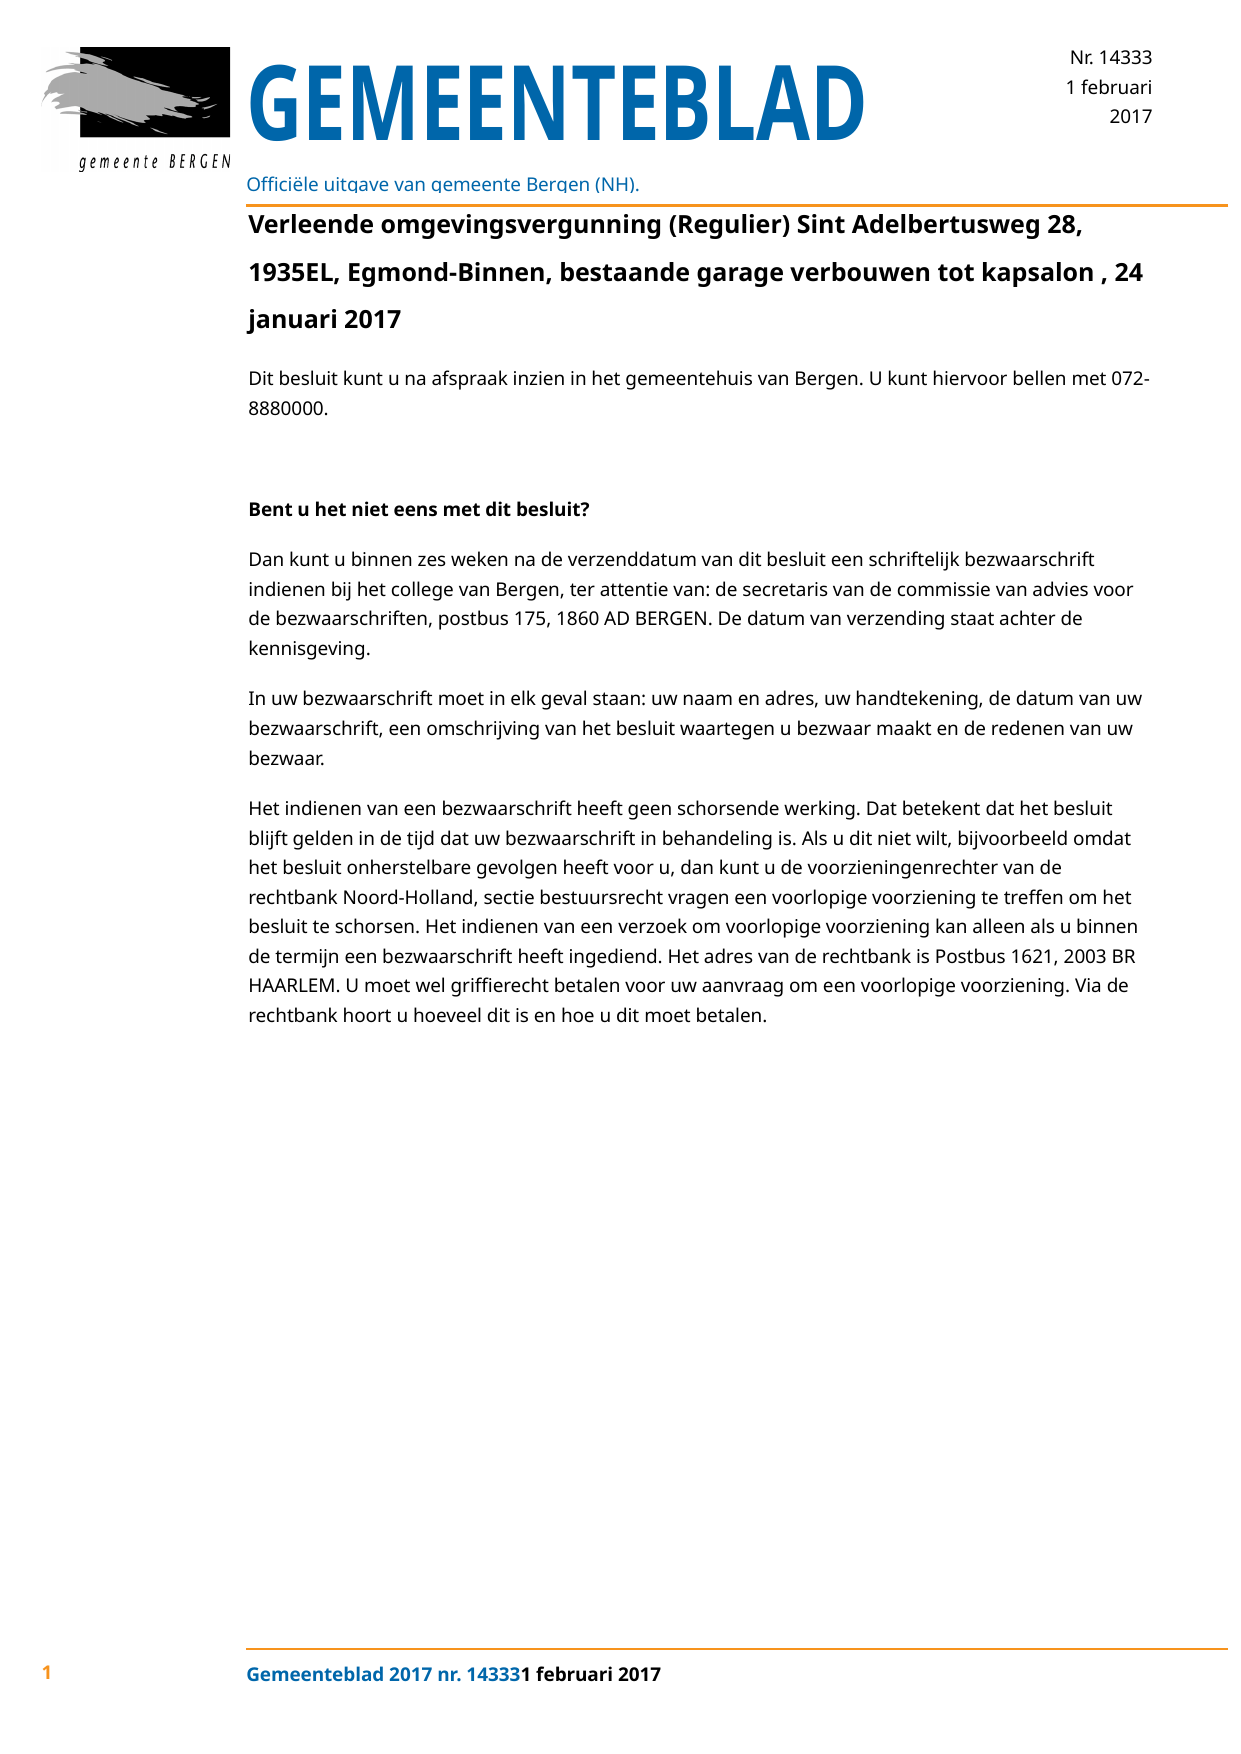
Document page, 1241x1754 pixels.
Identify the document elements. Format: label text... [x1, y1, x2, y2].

text In uw bezwaarschrift moet in elk geval staan: uw naam en adres, uw handtekening, de datum van uw bezwaarschrift, een omschrijving van het besluit waartegen u bezwaar maakt en de redenen van uw bezwaar. [248, 686, 1152, 770]
text Verleende omgevingsvergunning (Regulier) Sint Adelbertusweg 28, 1935EL, Egmond-Binnen, bestaande garage verbouwen tot kapsalon , 24 januari 2017 [248, 207, 1152, 336]
picture [41, 47, 231, 172]
text Dan kunt u binnen zes weken na de verzenddatum van dit besluit een schriftelijk bezwaarschrift indienen bij het college van Bergen, ter attentie van: de secretaris van de commissie van advies voor de bezwaarschriften, postbus 175, 1860 AD BERGEN. De datum van verzending staat achter de kennisgeving. [248, 546, 1152, 661]
text Dit besluit kunt u na afspraak inzien in het gemeentehuis van Bergen. U kunt hiervoor bellen met 072-8880000. [248, 366, 1152, 421]
text Bent u het niet eens met dit besluit? [248, 496, 1152, 522]
text Het indienen van een bezwaarschrift heeft geen schorsende werking. Dat betekent dat het besluit blijft gelden in de tijd dat uw bezwaarschrift in behandeling is. Als u dit niet wilt, bijvoorbeeld omdat het besluit onherstelbare gevolgen heeft voor u, dan kunt u de voorzieningenrechter van de rechtbank Noord-Holland, sectie bestuursrecht vragen een voorlopige voorziening te treffen om het besluit te schorsen. Het indienen van een verzoek om voorlopige voorziening kan alleen als u binnen de termijn een bezwaarschrift heeft ingediend. Het adres van de rechtbank is Postbus 1621, 2003 BR HAARLEM. U moet wel griffierecht betalen voor uw aanvraag om een voorlopige voorziening. Via de rechtbank hoort u hoeveel dit is en hoe u dit moet betalen. [248, 795, 1152, 1028]
